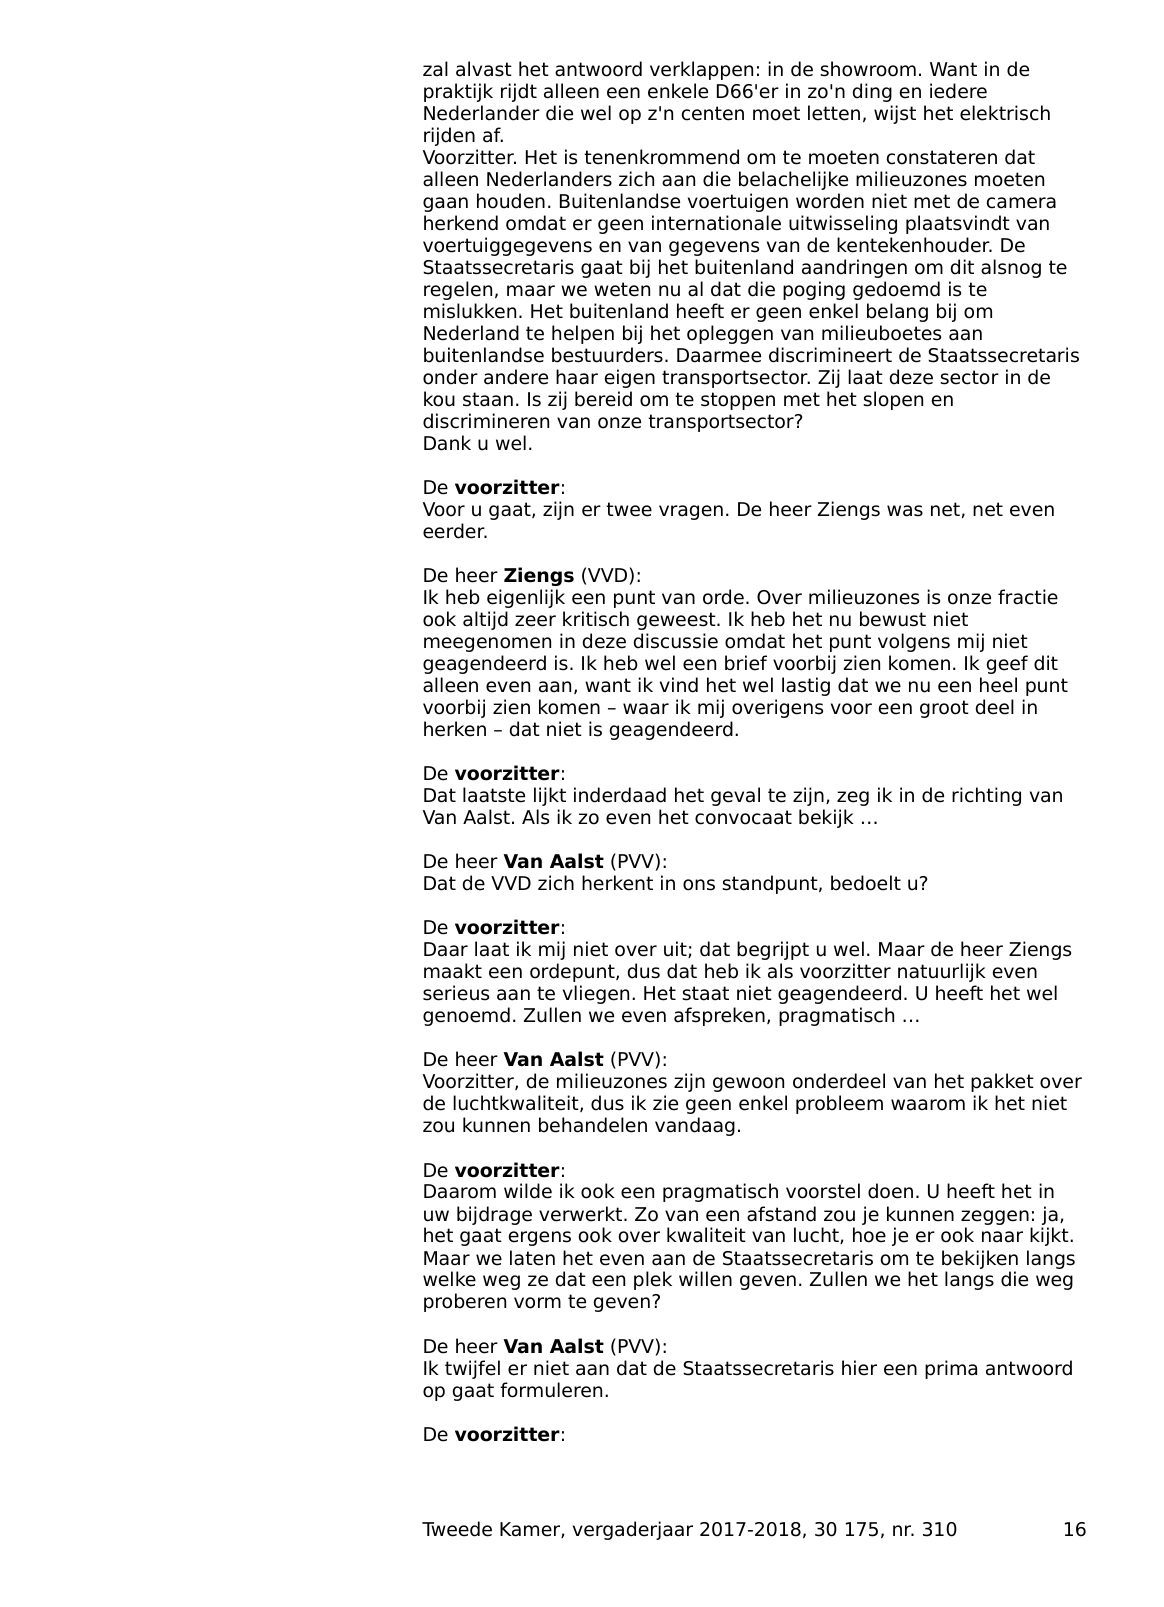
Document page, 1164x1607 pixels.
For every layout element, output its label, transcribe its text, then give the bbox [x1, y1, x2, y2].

text De heer Van Aalst (PVV): [422, 851, 1087, 873]
text De voorzitter: [422, 1159, 1087, 1181]
text Daarom wilde ik ook een pragmatisch voorstel doen. U heeft het in uw bijdrage verwerkt. Zo van een afstand zou je kunnen zeggen: ja, het gaat ergens ook over kwaliteit van lucht, hoe je er ook naar kijkt. Maar we laten het even aan de Staatssecretaris om te bekijken langs welke weg ze dat een plek willen geven. Zullen we het langs die weg proberen vorm te geven? [422, 1181, 1087, 1313]
text Ik twijfel er niet aan dat de Staatssecretaris hier een prima antwoord op gaat formuleren. [422, 1357, 1087, 1401]
text Ik heb eigenlijk een punt van orde. Over milieuzones is onze fractie ook altijd zeer kritisch geweest. Ik heb het nu bewust niet meegenomen in deze discussie omdat het punt volgens mij niet geagendeerd is. Ik heb wel een brief voorbij zien komen. Ik geef dit alleen even aan, want ik vind het wel lastig dat we nu een heel punt voorbij zien komen – waar ik mij overigens voor een groot deel in herken – dat niet is geagendeerd. [422, 587, 1087, 741]
text Voorzitter, de milieuzones zijn gewoon onderdeel van het pakket over de luchtkwaliteit, dus ik zie geen enkel probleem waarom ik het niet zou kunnen behandelen vandaag. [422, 1071, 1087, 1137]
text De voorzitter: [422, 477, 1087, 499]
text De voorzitter: [422, 1424, 1087, 1446]
text De voorzitter: [422, 917, 1087, 939]
text Daar laat ik mij niet over uit; dat begrijpt u wel. Maar de heer Ziengs maakt een ordepunt, dus dat heb ik als voorzitter natuurlijk even serieus aan te vliegen. Het staat niet geagendeerd. U heeft het wel genoemd. Zullen we even afspreken, pragmatisch … [422, 939, 1087, 1027]
text zal alvast het antwoord verklappen: in de showroom. Want in de praktijk rijdt alleen een enkele D66'er in zo'n ding en iedere Nederlander die wel op z'n centen moet letten, wijst het elektrisch rijden af. [422, 59, 1087, 147]
text Voorzitter. Het is tenenkrommend om te moeten constateren dat alleen Nederlanders zich aan die belachelijke milieuzones moeten gaan houden. Buitenlandse voertuigen worden niet met de camera herkend omdat er geen internationale uitwisseling plaatsvindt van voertuiggegevens en van gegevens van de kentekenhouder. De Staatssecretaris gaat bij het buitenland aandringen om dit alsnog te regelen, maar we weten nu al dat die poging gedoemd is te mislukken. Het buitenland heeft er geen enkel belang bij om Nederland te helpen bij het opleggen van milieuboetes aan buitenlandse bestuurders. Daarmee discrimineert de Staatssecretaris onder andere haar eigen transportsector. Zij laat deze sector in de kou staan. Is zij bereid om te stoppen met het slopen en discrimineren van onze transportsector? [422, 147, 1087, 433]
text Dank u wel. [422, 433, 1087, 455]
text De heer Van Aalst (PVV): [422, 1336, 1087, 1357]
text De heer Van Aalst (PVV): [422, 1049, 1087, 1071]
text De heer Ziengs (VVD): [422, 565, 1087, 587]
text De voorzitter: [422, 763, 1087, 785]
text Dat laatste lijkt inderdaad het geval te zijn, zeg ik in de richting van Van Aalst. Als ik zo even het convocaat bekijk … [422, 785, 1087, 829]
text Voor u gaat, zijn er twee vragen. De heer Ziengs was net, net even eerder. [422, 499, 1087, 543]
text Dat de VVD zich herkent in ons standpunt, bedoelt u? [422, 873, 1087, 895]
